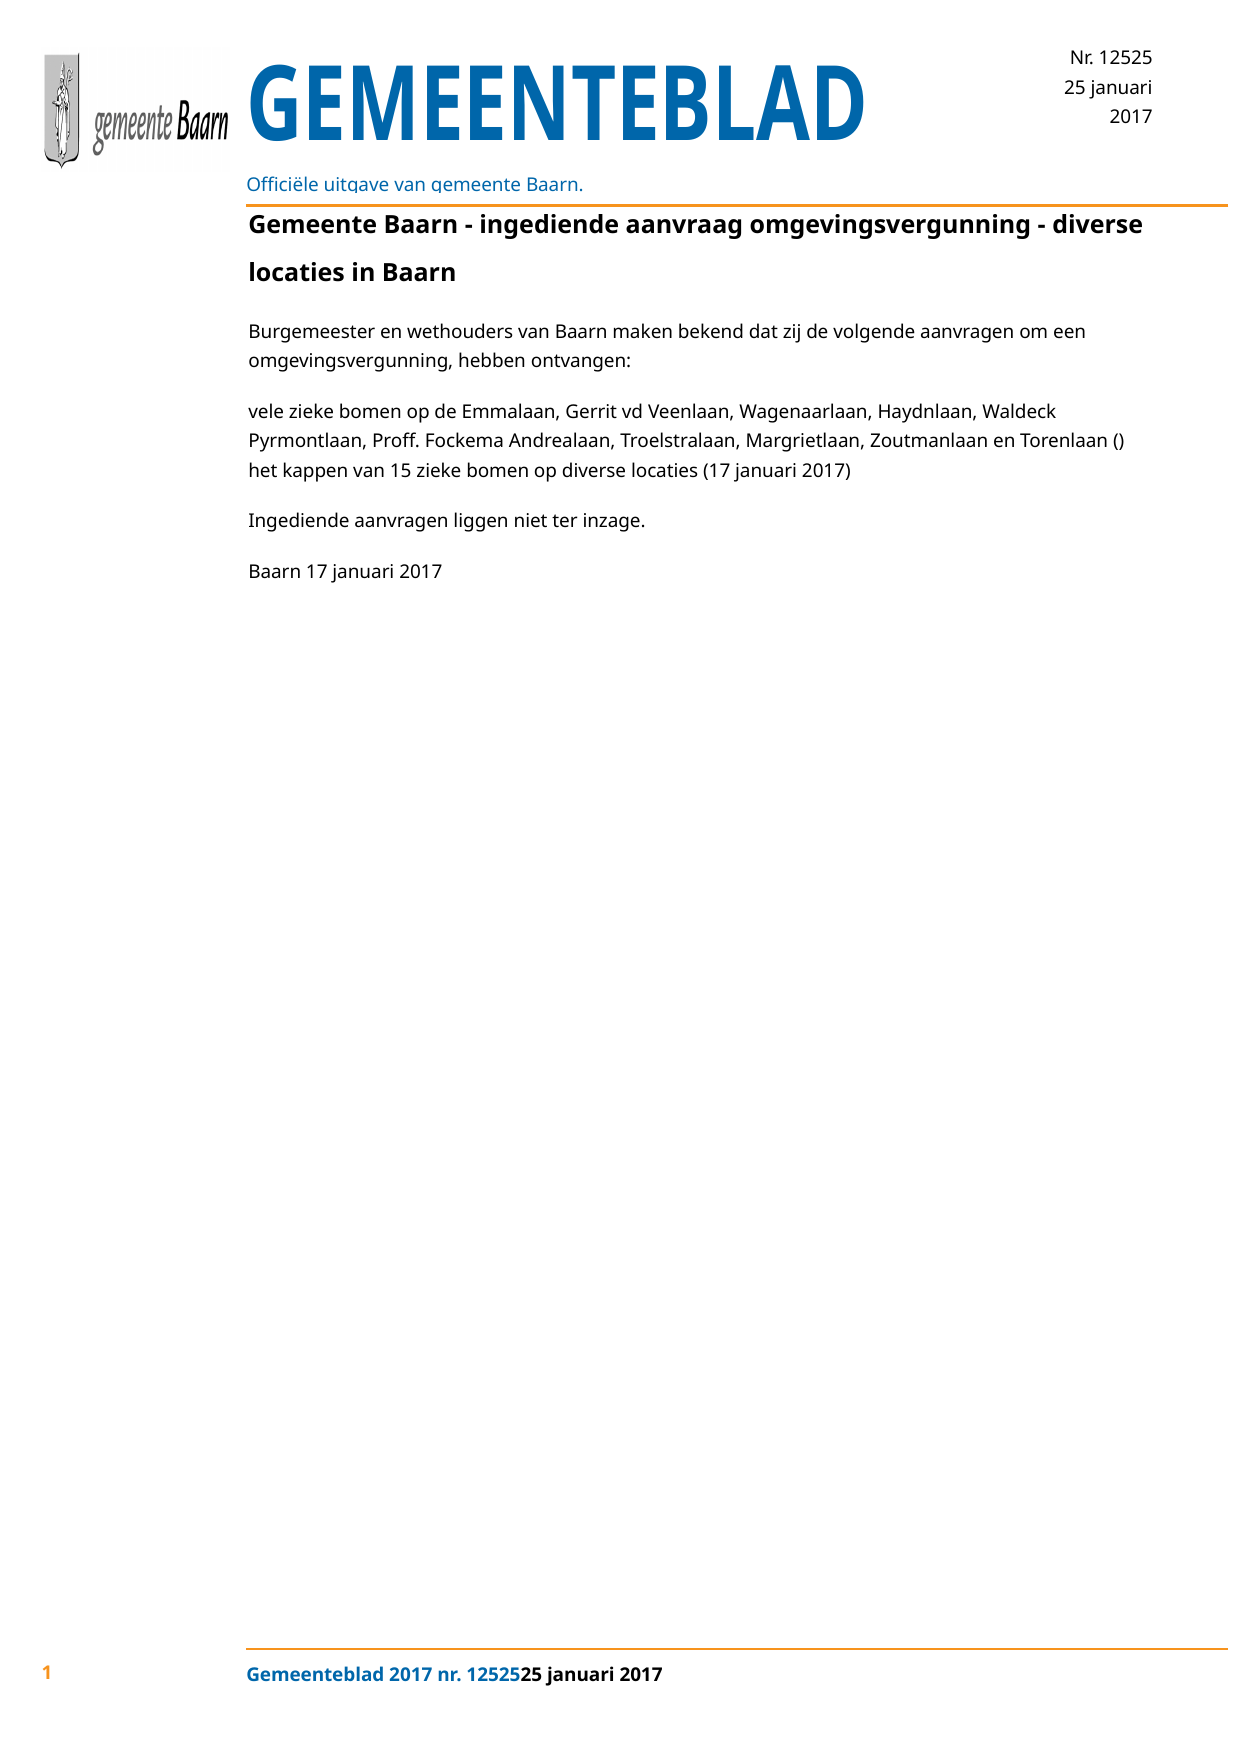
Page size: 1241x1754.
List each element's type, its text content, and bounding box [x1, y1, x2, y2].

text Burgemeester en wethouders van Baarn maken bekend dat zij de volgende aanvragen om een omgevingsvergunning, hebben ontvangen: [248, 318, 1152, 373]
text vele zieke bomen op de Emmalaan, Gerrit vd Veenlaan, Wagenaarlaan, Haydnlaan, Waldeck Pyrmontlaan, Proff. Fockema Andrealaan, Troelstralaan, Margrietlaan, Zoutmanlaan en Torenlaan () het kappen van 15 zieke bomen op diverse locaties (17 januari 2017) [248, 398, 1152, 483]
text Gemeente Baarn - ingediende aanvraag omgevingsvergunning - diverse locaties in Baarn [248, 207, 1152, 288]
text Ingediende aanvragen liggen niet ter inzage. [248, 507, 1152, 533]
picture [41, 47, 231, 172]
text Baarn 17 januari 2017 [248, 558, 1152, 584]
